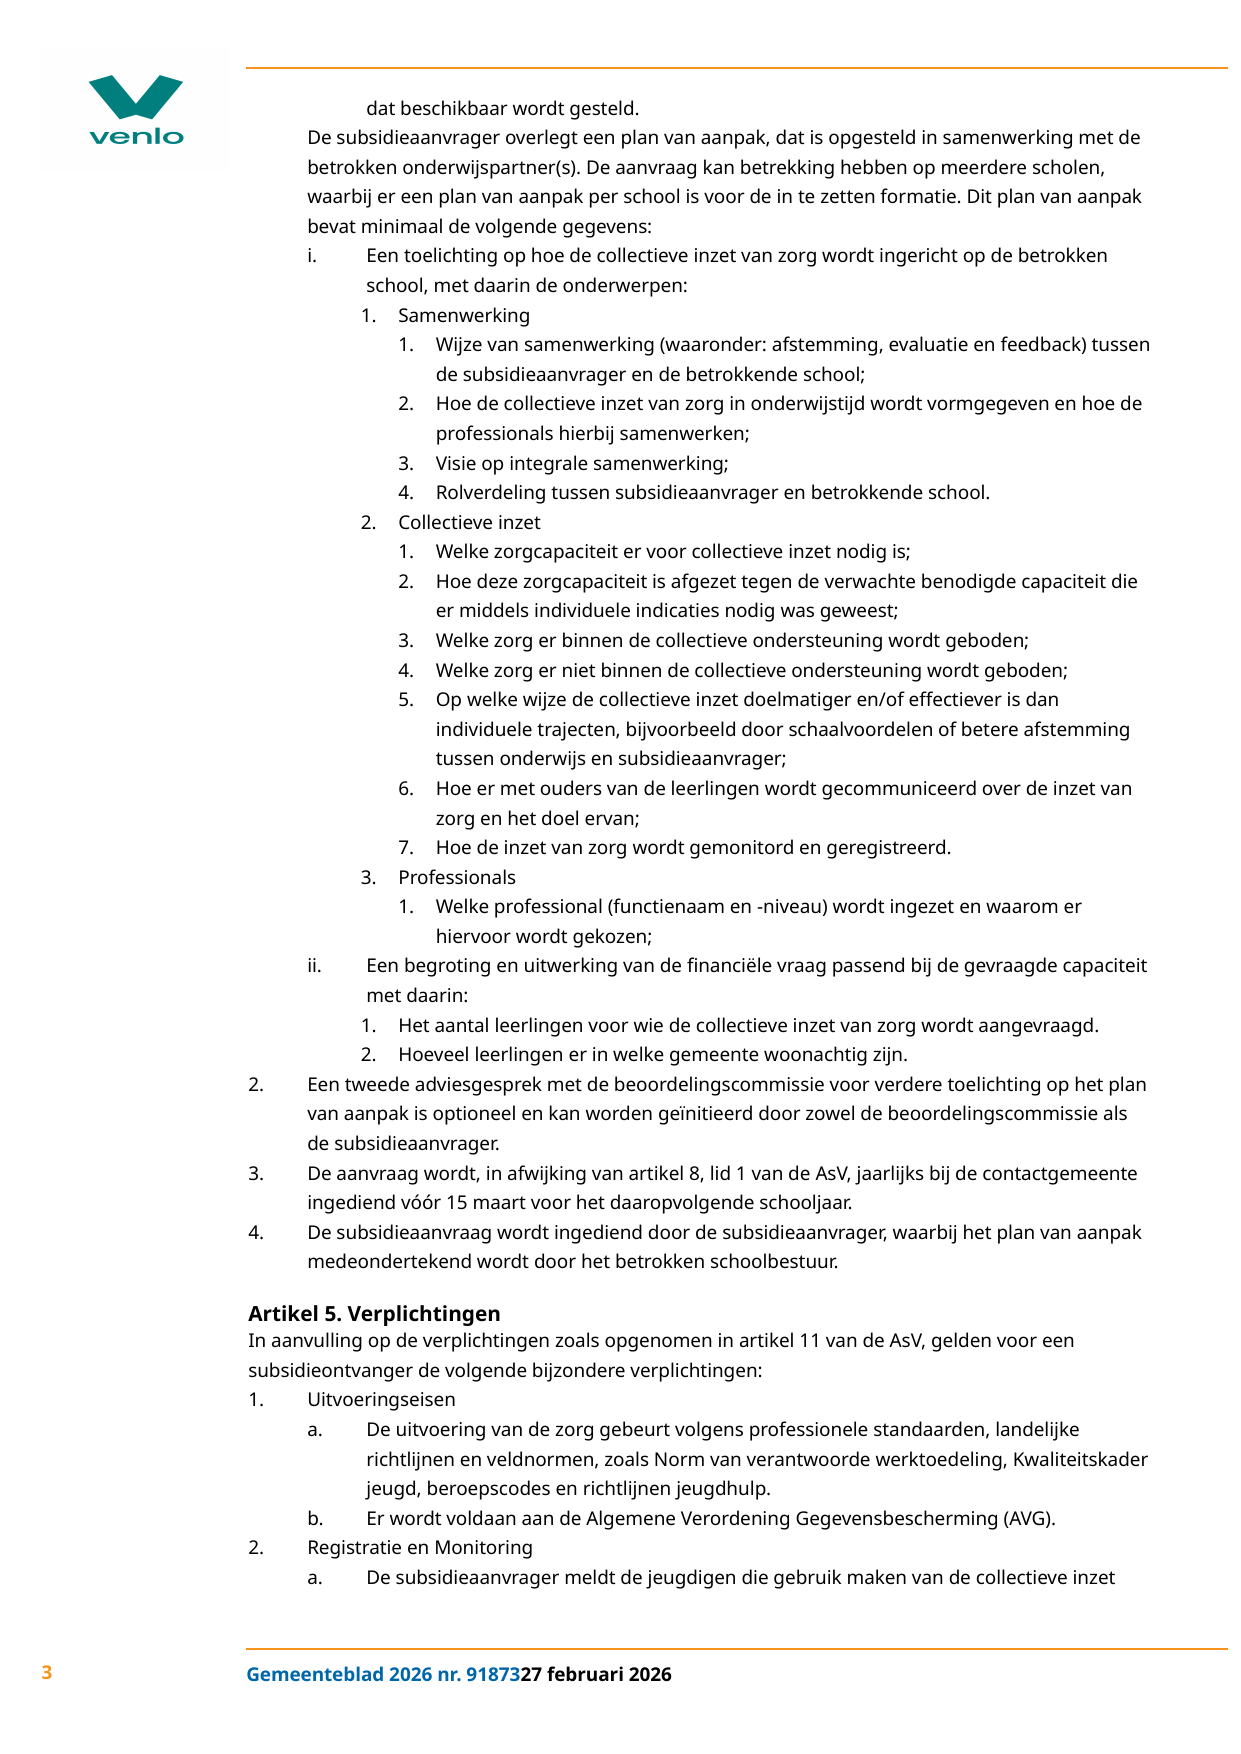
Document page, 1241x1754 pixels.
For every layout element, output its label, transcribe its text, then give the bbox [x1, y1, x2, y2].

list Uitvoeringseisen [248, 1387, 1152, 1412]
list Hoe de inzet van zorg wordt gemonitord en geregistreerd. [398, 834, 1152, 860]
list Welke professional (functienaam en -niveau) wordt ingezet en waarom er hiervoor wordt gekozen; [398, 893, 1152, 949]
list Samenwerking [361, 302, 1152, 328]
list De aanvraag wordt, in afwijking van artikel 8, lid 1 van de AsV, jaarlijks bij de contactgemeente ingediend vóór 15 maart voor het daaropvolgende schooljaar. [248, 1160, 1152, 1215]
list dat beschikbaar wordt gesteld. [307, 95, 1152, 121]
text Artikel 5. Verplichtingen [248, 1299, 1152, 1327]
list Er wordt voldaan aan de Algemene Verordening Gegevensbescherming (AVG). [307, 1505, 1152, 1531]
list Welke zorg er niet binnen de collectieve ondersteuning wordt geboden; [398, 657, 1152, 683]
list De uitvoering van de zorg gebeurt volgens professionele standaarden, landelijke richtlijnen en veldnormen, zoals Norm van verantwoorde werktoedeling, Kwaliteitskader jeugd, beroepscodes en richtlijnen jeugdhulp. [307, 1416, 1152, 1501]
list Hoe de collectieve inzet van zorg in onderwijstijd wordt vormgegeven en hoe de professionals hierbij samenwerken; [398, 391, 1152, 446]
list Registratie en Monitoring [248, 1534, 1152, 1560]
list De subsidieaanvrager overlegt een plan van aanpak, dat is opgesteld in samenwerking met de betrokken onderwijspartner(s). De aanvraag kan betrekking hebben op meerdere scholen, waarbij er een plan van aanpak per school is voor de in te zetten formatie. Dit plan van aanpak bevat minimaal de volgende gegevens: [248, 124, 1152, 239]
list Hoe deze zorgcapaciteit is afgezet tegen de verwachte benodigde capaciteit die er middels individuele indicaties nodig was geweest; [398, 568, 1152, 623]
list Visie op integrale samenwerking; [398, 450, 1152, 476]
list Welke zorg er binnen de collectieve ondersteuning wordt geboden; [398, 627, 1152, 653]
list Op welke wijze de collectieve inzet doelmatiger en/of effectiever is dan individuele trajecten, bijvoorbeeld door schaalvoordelen of betere afstemming tussen onderwijs en subsidieaanvrager; [398, 686, 1152, 771]
list Hoe er met ouders van de leerlingen wordt gecommuniceerd over de inzet van zorg en het doel ervan; [398, 775, 1152, 831]
list Het aantal leerlingen voor wie de collectieve inzet van zorg wordt aangevraagd. [361, 1012, 1152, 1038]
list Welke zorgcapaciteit er voor collectieve inzet nodig is; [398, 538, 1152, 564]
list De subsidieaanvraag wordt ingediend door de subsidieaanvrager, waarbij het plan van aanpak medeondertekend wordt door het betrokken schoolbestuur. [248, 1219, 1152, 1274]
list Collectieve inzet [361, 509, 1152, 535]
list Hoeveel leerlingen er in welke gemeente woonachtig zijn. [361, 1041, 1152, 1067]
text In aanvulling op de verplichtingen zoals opgenomen in artikel 11 van de AsV, gelden voor een subsidieontvanger de volgende bijzondere verplichtingen: [248, 1327, 1152, 1383]
list Een tweede adviesgesprek met de beoordelingscommissie voor verdere toelichting op het plan van aanpak is optioneel en kan worden geïnitieerd door zowel de beoordelingscommissie als de subsidieaanvrager. [248, 1071, 1152, 1156]
list Professionals [361, 864, 1152, 890]
list Wijze van samenwerking (waaronder: afstemming, evaluatie en feedback) tussen de subsidieaanvrager en de betrokkende school; [398, 331, 1152, 387]
picture [41, 47, 231, 172]
list Een toelichting op hoe de collectieve inzet van zorg wordt ingericht op de betrokken school, met daarin de onderwerpen: [307, 243, 1152, 298]
list Een begroting en uitwerking van de financiële vraag passend bij de gevraagde capaciteit met daarin: [307, 953, 1152, 1008]
list De subsidieaanvrager meldt de jeugdigen die gebruik maken van de collectieve inzet [307, 1564, 1152, 1590]
list Rolverdeling tussen subsidieaanvrager en betrokkende school. [398, 479, 1152, 505]
